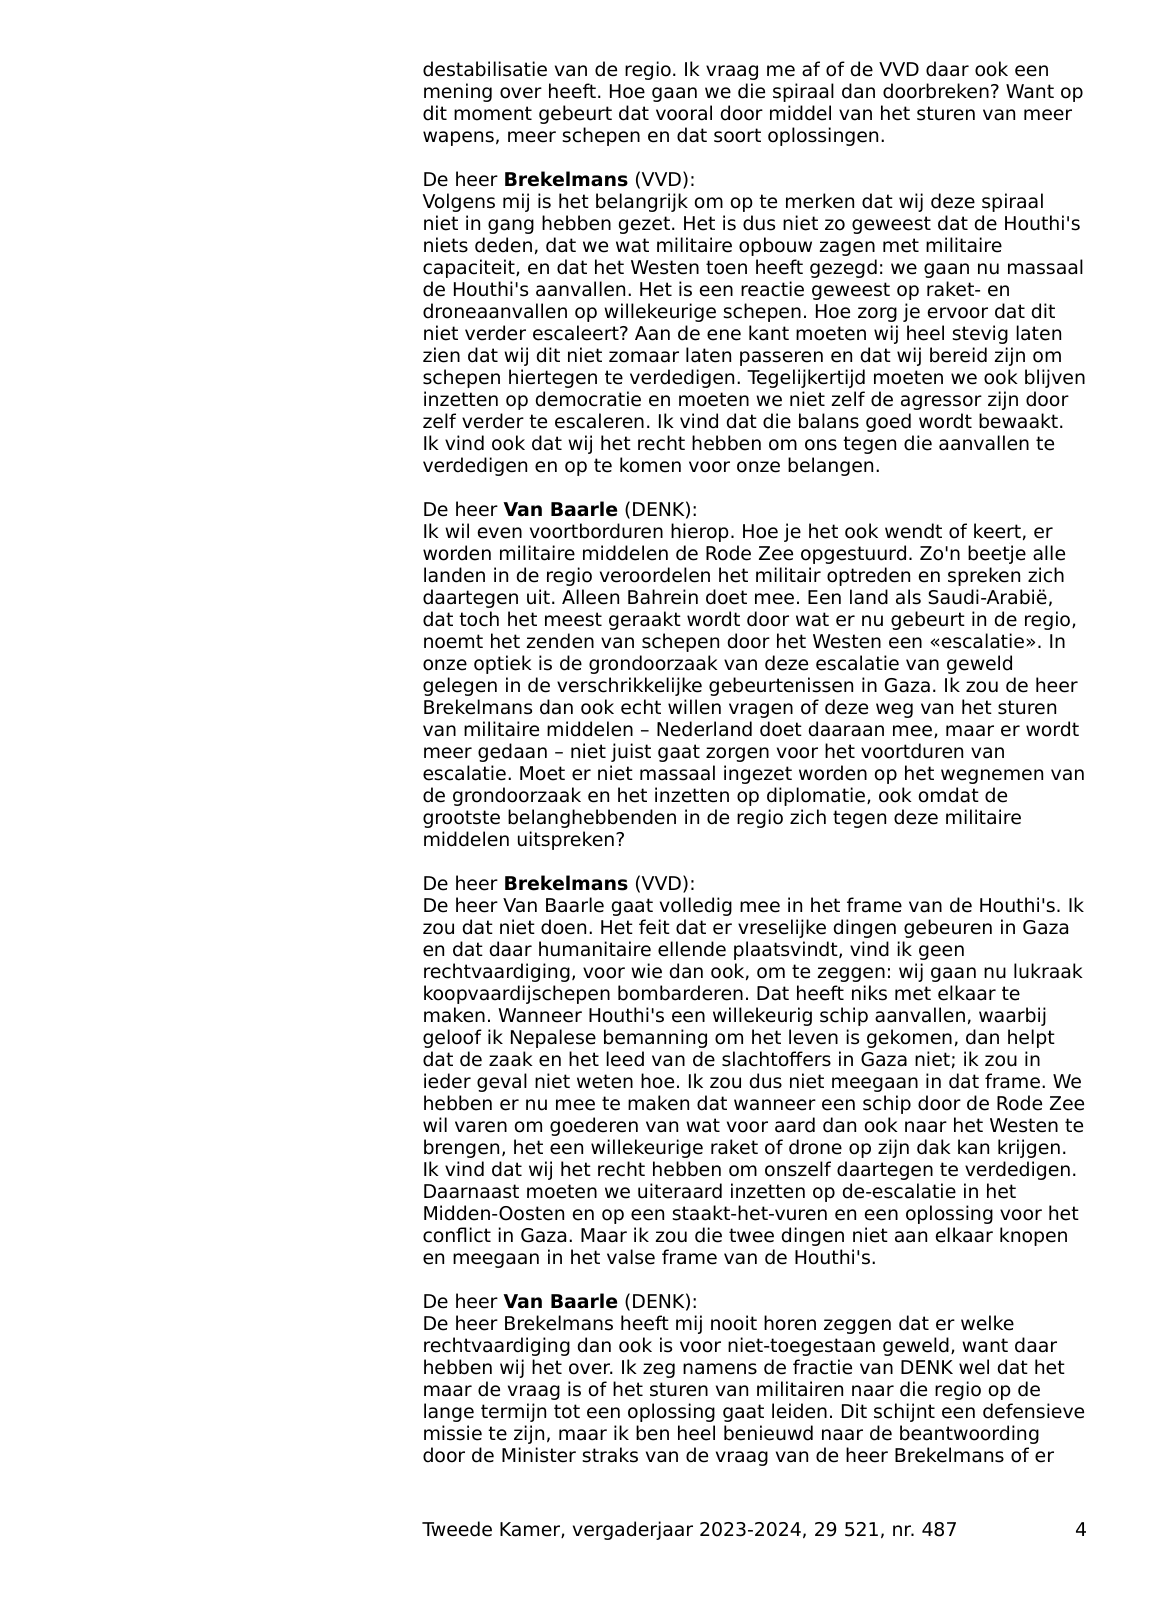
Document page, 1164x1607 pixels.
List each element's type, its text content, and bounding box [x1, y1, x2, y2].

text De heer Brekelmans (VVD): [422, 169, 1087, 191]
text De heer Van Baarle gaat volledig mee in het frame van de Houthi's. Ik zou dat niet doen. Het feit dat er vreselijke dingen gebeuren in Gaza en dat daar humanitaire ellende plaatsvindt, vind ik geen rechtvaardiging, voor wie dan ook, om te zeggen: wij gaan nu lukraak koopvaardijschepen bombarderen. Dat heeft niks met elkaar te maken. Wanneer Houthi's een willekeurig schip aanvallen, waarbij geloof ik Nepalese bemanning om het leven is gekomen, dan helpt dat de zaak en het leed van de slachtoffers in Gaza niet; ik zou in ieder geval niet weten hoe. Ik zou dus niet meegaan in dat frame. We hebben er nu mee te maken dat wanneer een schip door de Rode Zee wil varen om goederen van wat voor aard dan ook naar het Westen te brengen, het een willekeurige raket of drone op zijn dak kan krijgen. Ik vind dat wij het recht hebben om onszelf daartegen te verdedigen. Daarnaast moeten we uiteraard inzetten op de-escalatie in het Midden-Oosten en op een staakt-het-vuren en een oplossing voor het conflict in Gaza. Maar ik zou die twee dingen niet aan elkaar knopen en meegaan in het valse frame van de Houthi's. [422, 895, 1087, 1268]
text Ik wil even voortborduren hierop. Hoe je het ook wendt of keert, er worden militaire middelen de Rode Zee opgestuurd. Zo'n beetje alle landen in de regio veroordelen het militair optreden en spreken zich daartegen uit. Alleen Bahrein doet mee. Een land als Saudi-Arabië, dat toch het meest geraakt wordt door wat er nu gebeurt in de regio, noemt het zenden van schepen door het Westen een «escalatie». In onze optiek is de grondoorzaak van deze escalatie van geweld gelegen in de verschrikkelijke gebeurtenissen in Gaza. Ik zou de heer Brekelmans dan ook echt willen vragen of deze weg van het sturen van militaire middelen – Nederland doet daaraan mee, maar er wordt meer gedaan – niet juist gaat zorgen voor het voortduren van escalatie. Moet er niet massaal ingezet worden op het wegnemen van de grondoorzaak en het inzetten op diplomatie, ook omdat de grootste belanghebbenden in de regio zich tegen deze militaire middelen uitspreken? [422, 521, 1087, 851]
text De heer Van Baarle (DENK): [422, 1291, 1087, 1313]
text De heer Brekelmans heeft mij nooit horen zeggen dat er welke rechtvaardiging dan ook is voor niet-toegestaan geweld, want daar hebben wij het over. Ik zeg namens de fractie van DENK wel dat het maar de vraag is of het sturen van militairen naar die regio op de lange termijn tot een oplossing gaat leiden. Dit schijnt een defensieve missie te zijn, maar ik ben heel benieuwd naar de beantwoording door de Minister straks van de vraag van de heer Brekelmans of er [422, 1313, 1087, 1467]
text destabilisatie van de regio. Ik vraag me af of de VVD daar ook een mening over heeft. Hoe gaan we die spiraal dan doorbreken? Want op dit moment gebeurt dat vooral door middel van het sturen van meer wapens, meer schepen en dat soort oplossingen. [422, 59, 1087, 147]
text De heer Van Baarle (DENK): [422, 499, 1087, 521]
text De heer Brekelmans (VVD): [422, 873, 1087, 895]
text Volgens mij is het belangrijk om op te merken dat wij deze spiraal niet in gang hebben gezet. Het is dus niet zo geweest dat de Houthi's niets deden, dat we wat militaire opbouw zagen met militaire capaciteit, en dat het Westen toen heeft gezegd: we gaan nu massaal de Houthi's aanvallen. Het is een reactie geweest op raket- en droneaanvallen op willekeurige schepen. Hoe zorg je ervoor dat dit niet verder escaleert? Aan de ene kant moeten wij heel stevig laten zien dat wij dit niet zomaar laten passeren en dat wij bereid zijn om schepen hiertegen te verdedigen. Tegelijkertijd moeten we ook blijven inzetten op democratie en moeten we niet zelf de agressor zijn door zelf verder te escaleren. Ik vind dat die balans goed wordt bewaakt. Ik vind ook dat wij het recht hebben om ons tegen die aanvallen te verdedigen en op te komen voor onze belangen. [422, 191, 1087, 477]
